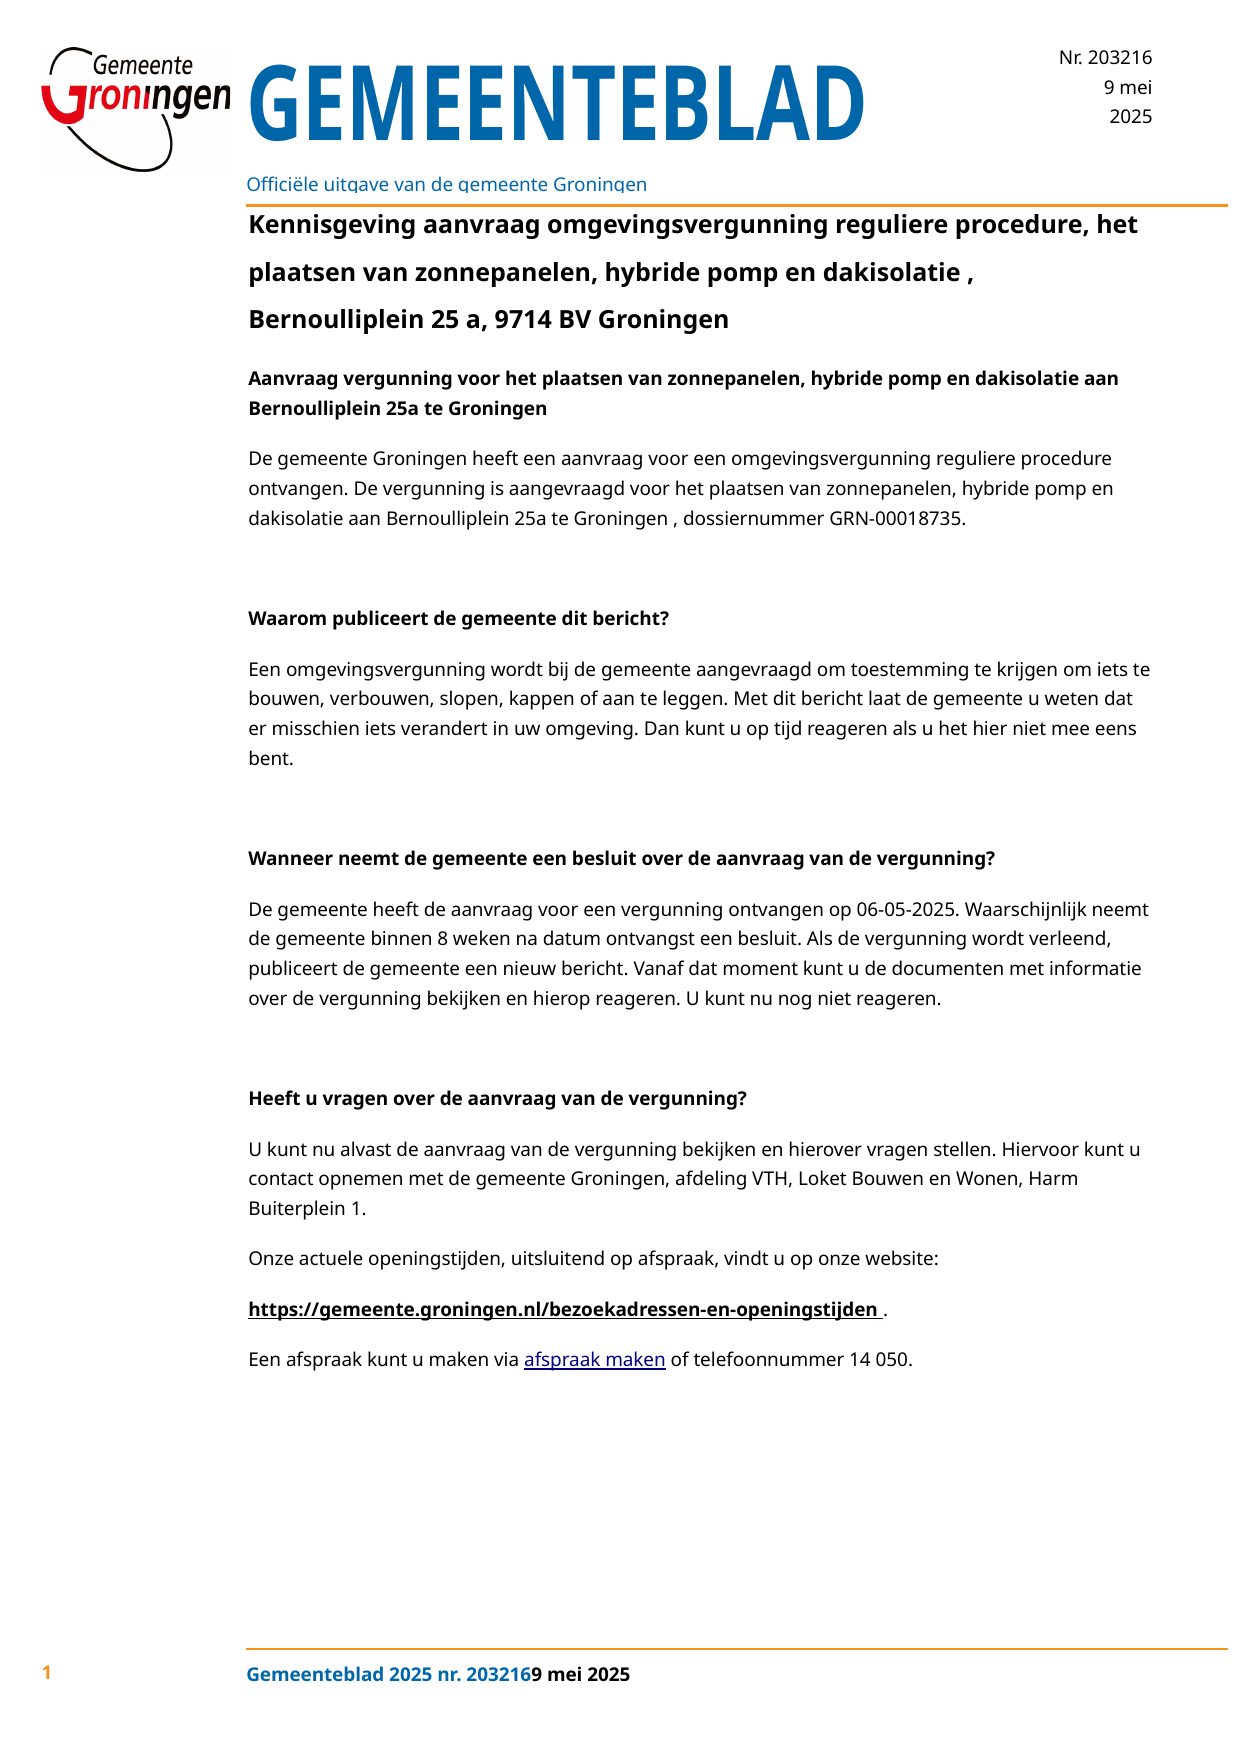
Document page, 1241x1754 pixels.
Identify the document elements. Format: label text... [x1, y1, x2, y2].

text Kennisgeving aanvraag omgevingsvergunning reguliere procedure, het plaatsen van zonnepanelen, hybride pomp en dakisolatie , Bernoulliplein 25 a, 9714 BV Groningen [248, 207, 1152, 336]
text Onze actuele openingstijden, uitsluitend op afspraak, vindt u op onze website: [248, 1246, 1152, 1271]
text De gemeente heeft de aanvraag voor een vergunning ontvangen op 06-05-2025. Waarschijnlijk neemt de gemeente binnen 8 weken na datum ontvangst een besluit. Als de vergunning wordt verleend, publiceert de gemeente een nieuw bericht. Vanaf dat moment kunt u de documenten met informatie over de vergunning bekijken en hierop reageren. U kunt nu nog niet reageren. [248, 896, 1152, 1010]
text Een afspraak kunt u maken via afspraak maken of telefoonnummer 14 050. [248, 1346, 1152, 1372]
text Heeft u vragen over de aanvraag van de vergunning? [248, 1086, 1152, 1111]
text Waarom publiceert de gemeente dit bericht? [248, 606, 1152, 631]
text U kunt nu alvast de aanvraag van de vergunning bekijken en hierover vragen stellen. Hiervoor kunt u contact opnemen met de gemeente Groningen, afdeling VTH, Loket Bouwen en Wonen, Harm Buiterplein 1. [248, 1136, 1152, 1221]
text De gemeente Groningen heeft een aanvraag voor een omgevingsvergunning reguliere procedure ontvangen. De vergunning is aangevraagd voor het plaatsen van zonnepanelen, hybride pomp en dakisolatie aan Bernoulliplein 25a te Groningen , dossiernummer GRN-00018735. [248, 446, 1152, 530]
picture [41, 47, 231, 172]
text Aanvraag vergunning voor het plaatsen van zonnepanelen, hybride pomp en dakisolatie aan Bernoulliplein 25a te Groningen [248, 366, 1152, 421]
text Wanneer neemt de gemeente een besluit over de aanvraag van de vergunning? [248, 846, 1152, 871]
text https://gemeente.groningen.nl/bezoekadressen-en-openingstijden . [248, 1296, 1152, 1322]
text Een omgevingsvergunning wordt bij de gemeente aangevraagd om toestemming te krijgen om iets te bouwen, verbouwen, slopen, kappen of aan te leggen. Met dit bericht laat de gemeente u weten dat er misschien iets verandert in uw omgeving. Dan kunt u op tijd reageren als u het hier niet mee eens bent. [248, 656, 1152, 770]
